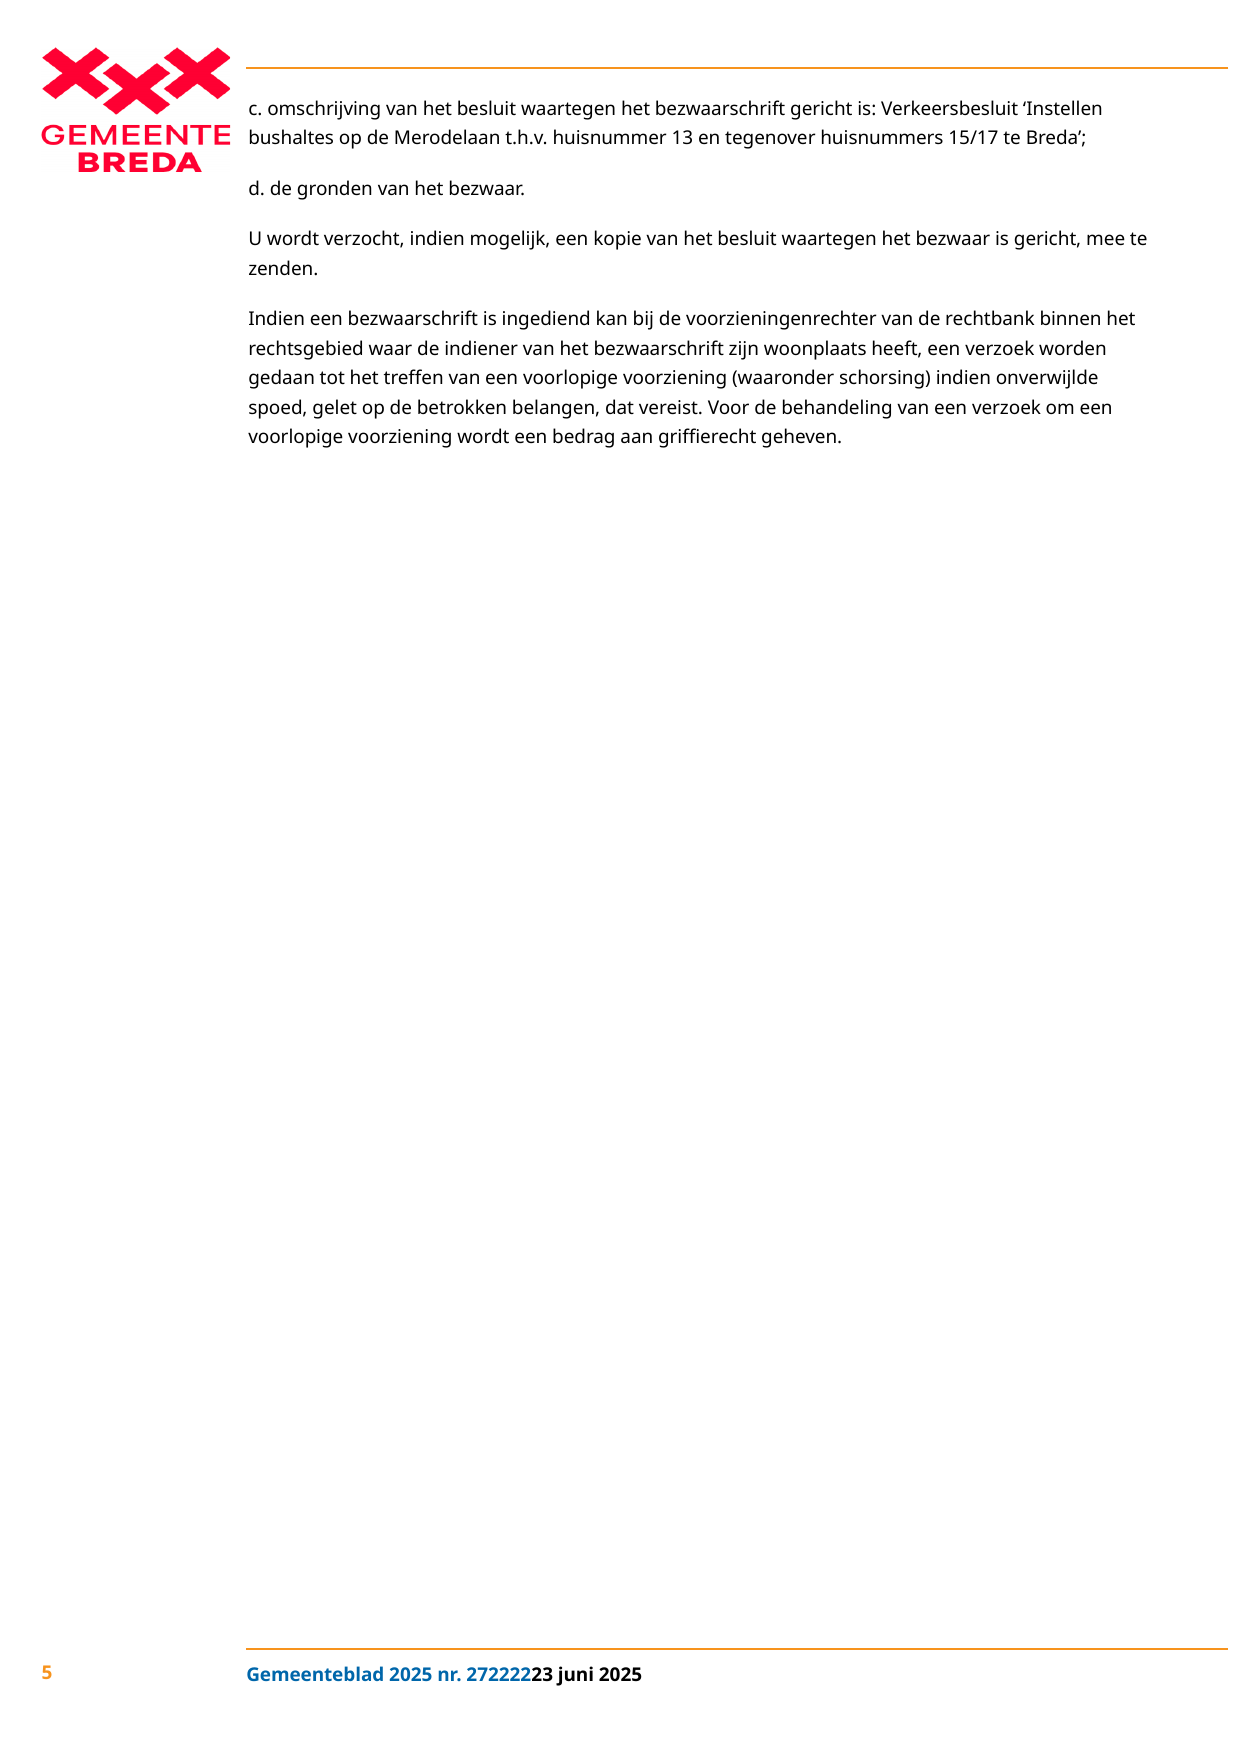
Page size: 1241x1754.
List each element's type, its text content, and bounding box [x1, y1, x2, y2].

text U wordt verzocht, indien mogelijk, een kopie van het besluit waartegen het bezwaar is gericht, mee te zenden. [248, 225, 1152, 281]
text Indien een bezwaarschrift is ingediend kan bij de voorzieningenrechter van de rechtbank binnen het rechtsgebied waar de indiener van het bezwaarschrift zijn woonplaats heeft, een verzoek worden gedaan tot het treffen van een voorlopige voorziening (waaronder schorsing) indien onverwijlde spoed, gelet op de betrokken belangen, dat vereist. Voor de behandeling van een verzoek om een voorlopige voorziening wordt een bedrag aan griffierecht geheven. [248, 305, 1152, 449]
picture [41, 47, 231, 172]
text c. omschrijving van het besluit waartegen het bezwaarschrift gericht is: Verkeersbesluit ‘Instellen bushaltes op de Merodelaan t.h.v. huisnummer 13 en tegenover huisnummers 15/17 te Breda’; [248, 95, 1152, 150]
text d. de gronden van het bezwaar. [248, 175, 1152, 201]
